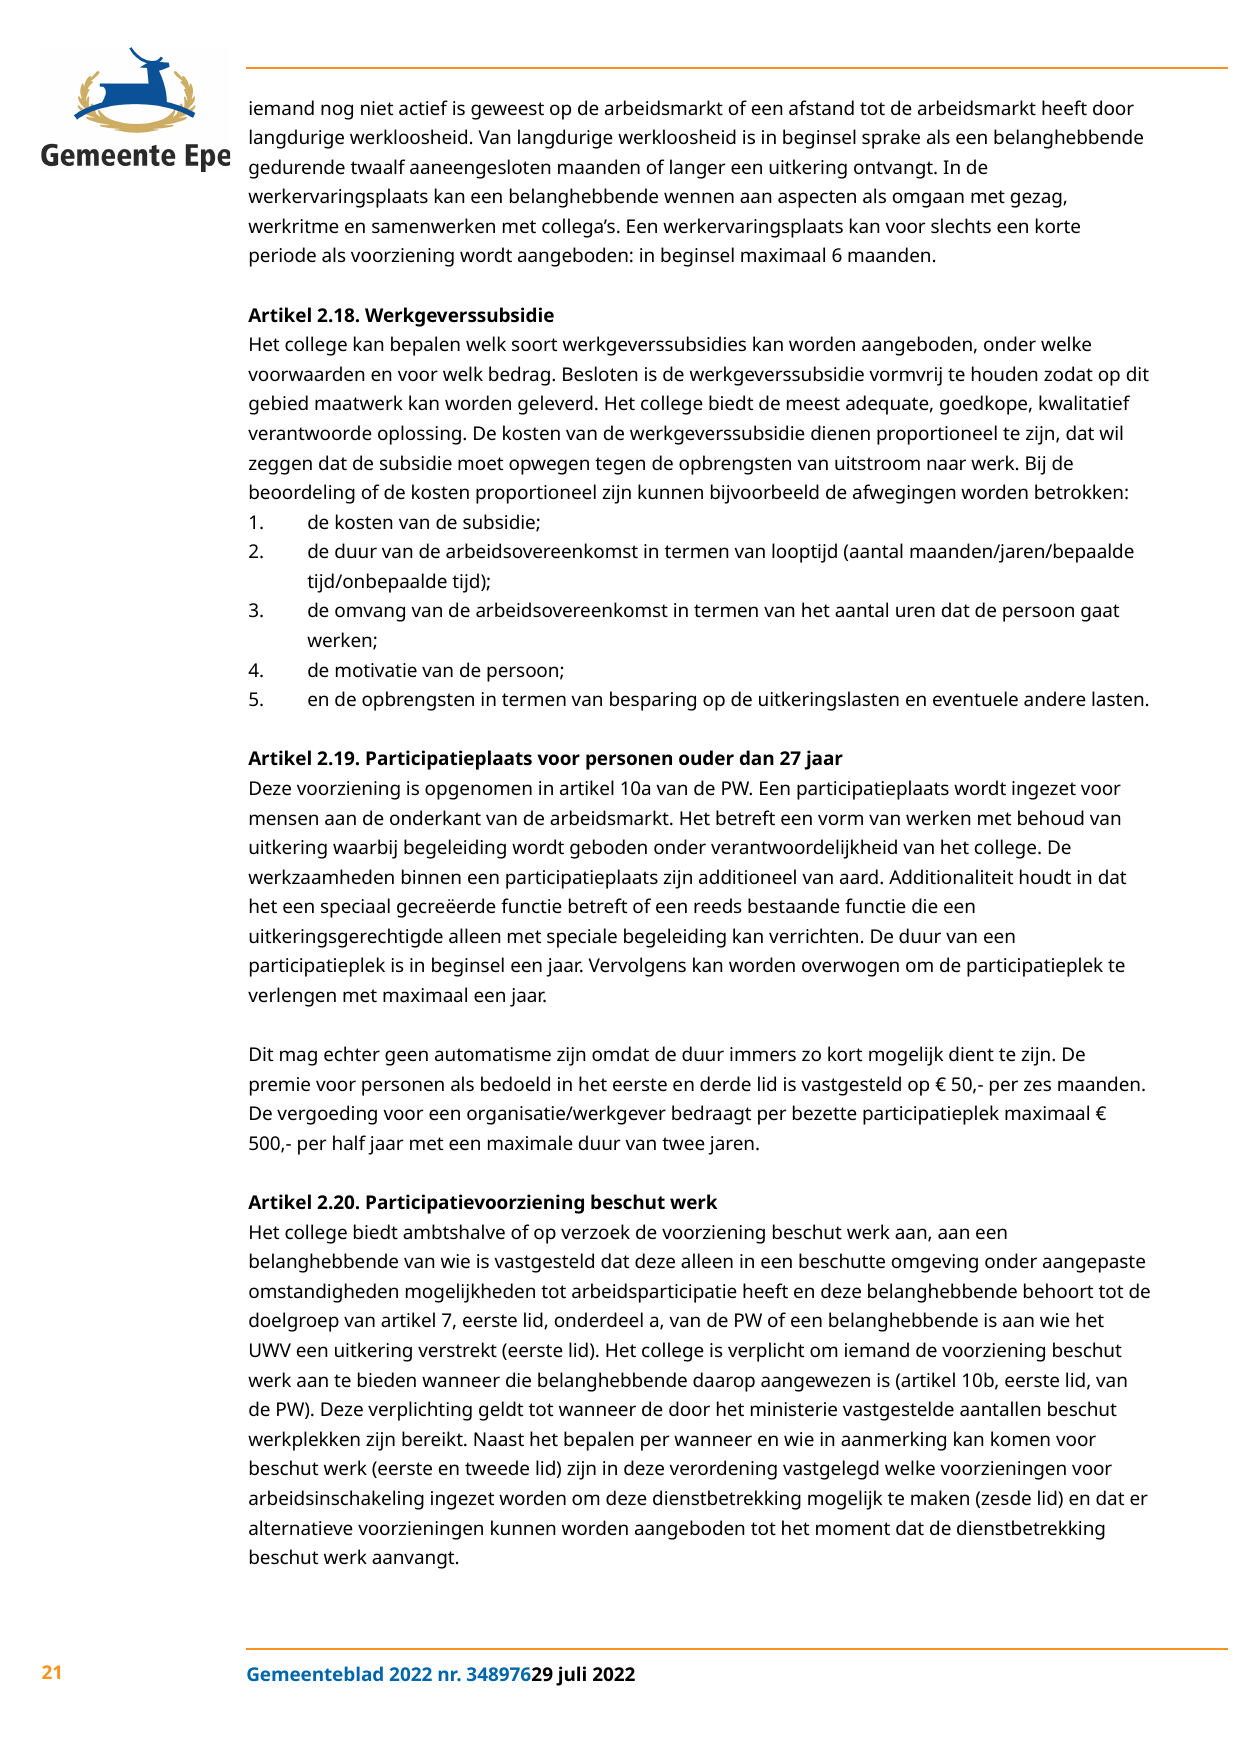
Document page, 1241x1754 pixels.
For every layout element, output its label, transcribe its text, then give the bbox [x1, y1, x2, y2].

text iemand nog niet actief is geweest op de arbeidsmarkt of een afstand tot de arbeidsmarkt heeft door langdurige werkloosheid. Van langdurige werkloosheid is in beginsel sprake als een belanghebbende gedurende twaalf aaneengesloten maanden of langer een uitkering ontvangt. In de werkervaringsplaats kan een belanghebbende wennen aan aspecten als omgaan met gezag, werkritme en samenwerken met collega’s. Een werkervaringsplaats kan voor slechts een korte periode als voorziening wordt aangeboden: in beginsel maximaal 6 maanden. [248, 95, 1152, 268]
text Dit mag echter geen automatisme zijn omdat de duur immers zo kort mogelijk dient te zijn. De premie voor personen als bedoeld in het eerste en derde lid is vastgesteld op € 50,- per zes maanden. De vergoeding voor een organisatie/werkgever bedraagt per bezette participatieplek maximaal € 500,- per half jaar met een maximale duur van twee jaren. [248, 1041, 1152, 1156]
text Artikel 2.18. Werkgeverssubsidie [248, 302, 1152, 328]
list de motivatie van de persoon; [248, 657, 1152, 683]
text Artikel 2.19. Participatieplaats voor personen ouder dan 27 jaar [248, 746, 1152, 771]
text Artikel 2.20. Participatievoorziening beschut werk [248, 1189, 1152, 1215]
text Het college biedt ambtshalve of op verzoek de voorziening beschut werk aan, aan een belanghebbende van wie is vastgesteld dat deze alleen in een beschutte omgeving onder aangepaste omstandigheden mogelijkheden tot arbeidsparticipatie heeft en deze belanghebbende behoort tot de doelgroep van artikel 7, eerste lid, onderdeel a, van de PW of een belanghebbende is aan wie het UWV een uitkering verstrekt (eerste lid). Het college is verplicht om iemand de voorziening beschut werk aan te bieden wanneer die belanghebbende daarop aangewezen is (artikel 10b, eerste lid, van de PW). Deze verplichting geldt tot wanneer de door het ministerie vastgestelde aantallen beschut werkplekken zijn bereikt. Naast het bepalen per wanneer en wie in aanmerking kan komen voor beschut werk (eerste en tweede lid) zijn in deze verordening vastgelegd welke voorzieningen voor arbeidsinschakeling ingezet worden om deze dienstbetrekking mogelijk te maken (zesde lid) en dat er alternatieve voorzieningen kunnen worden aangeboden tot het moment dat de dienstbetrekking beschut werk aanvangt. [248, 1219, 1152, 1570]
text Deze voorziening is opgenomen in artikel 10a van de PW. Een participatieplaats wordt ingezet voor mensen aan de onderkant van de arbeidsmarkt. Het betreft een vorm van werken met behoud van uitkering waarbij begeleiding wordt geboden onder verantwoordelijkheid van het college. De werkzaamheden binnen een participatieplaats zijn additioneel van aard. Additionaliteit houdt in dat het een speciaal gecreëerde functie betreft of een reeds bestaande functie die een uitkeringsgerechtigde alleen met speciale begeleiding kan verrichten. De duur van een participatieplek is in beginsel een jaar. Vervolgens kan worden overwogen om de participatieplek te verlengen met maximaal een jaar. [248, 775, 1152, 1008]
text Het college kan bepalen welk soort werkgeverssubsidies kan worden aangeboden, onder welke voorwaarden en voor welk bedrag. Besloten is de werkgeverssubsidie vormvrij te houden zodat op dit gebied maatwerk kan worden geleverd. Het college biedt de meest adequate, goedkope, kwalitatief verantwoorde oplossing. De kosten van de werkgeverssubsidie dienen proportioneel te zijn, dat wil zeggen dat de subsidie moet opwegen tegen de opbrengsten van uitstroom naar werk. Bij de beoordeling of de kosten proportioneel zijn kunnen bijvoorbeeld de afwegingen worden betrokken: [248, 331, 1152, 505]
list de kosten van de subsidie; [248, 509, 1152, 535]
list en de opbrengsten in termen van besparing op de uitkeringslasten en eventuele andere lasten. [248, 686, 1152, 712]
list de duur van de arbeidsovereenkomst in termen van looptijd (aantal maanden/jaren/bepaalde tijd/onbepaalde tijd); [248, 538, 1152, 594]
list de omvang van de arbeidsovereenkomst in termen van het aantal uren dat de persoon gaat werken; [248, 598, 1152, 653]
picture [41, 47, 231, 172]
